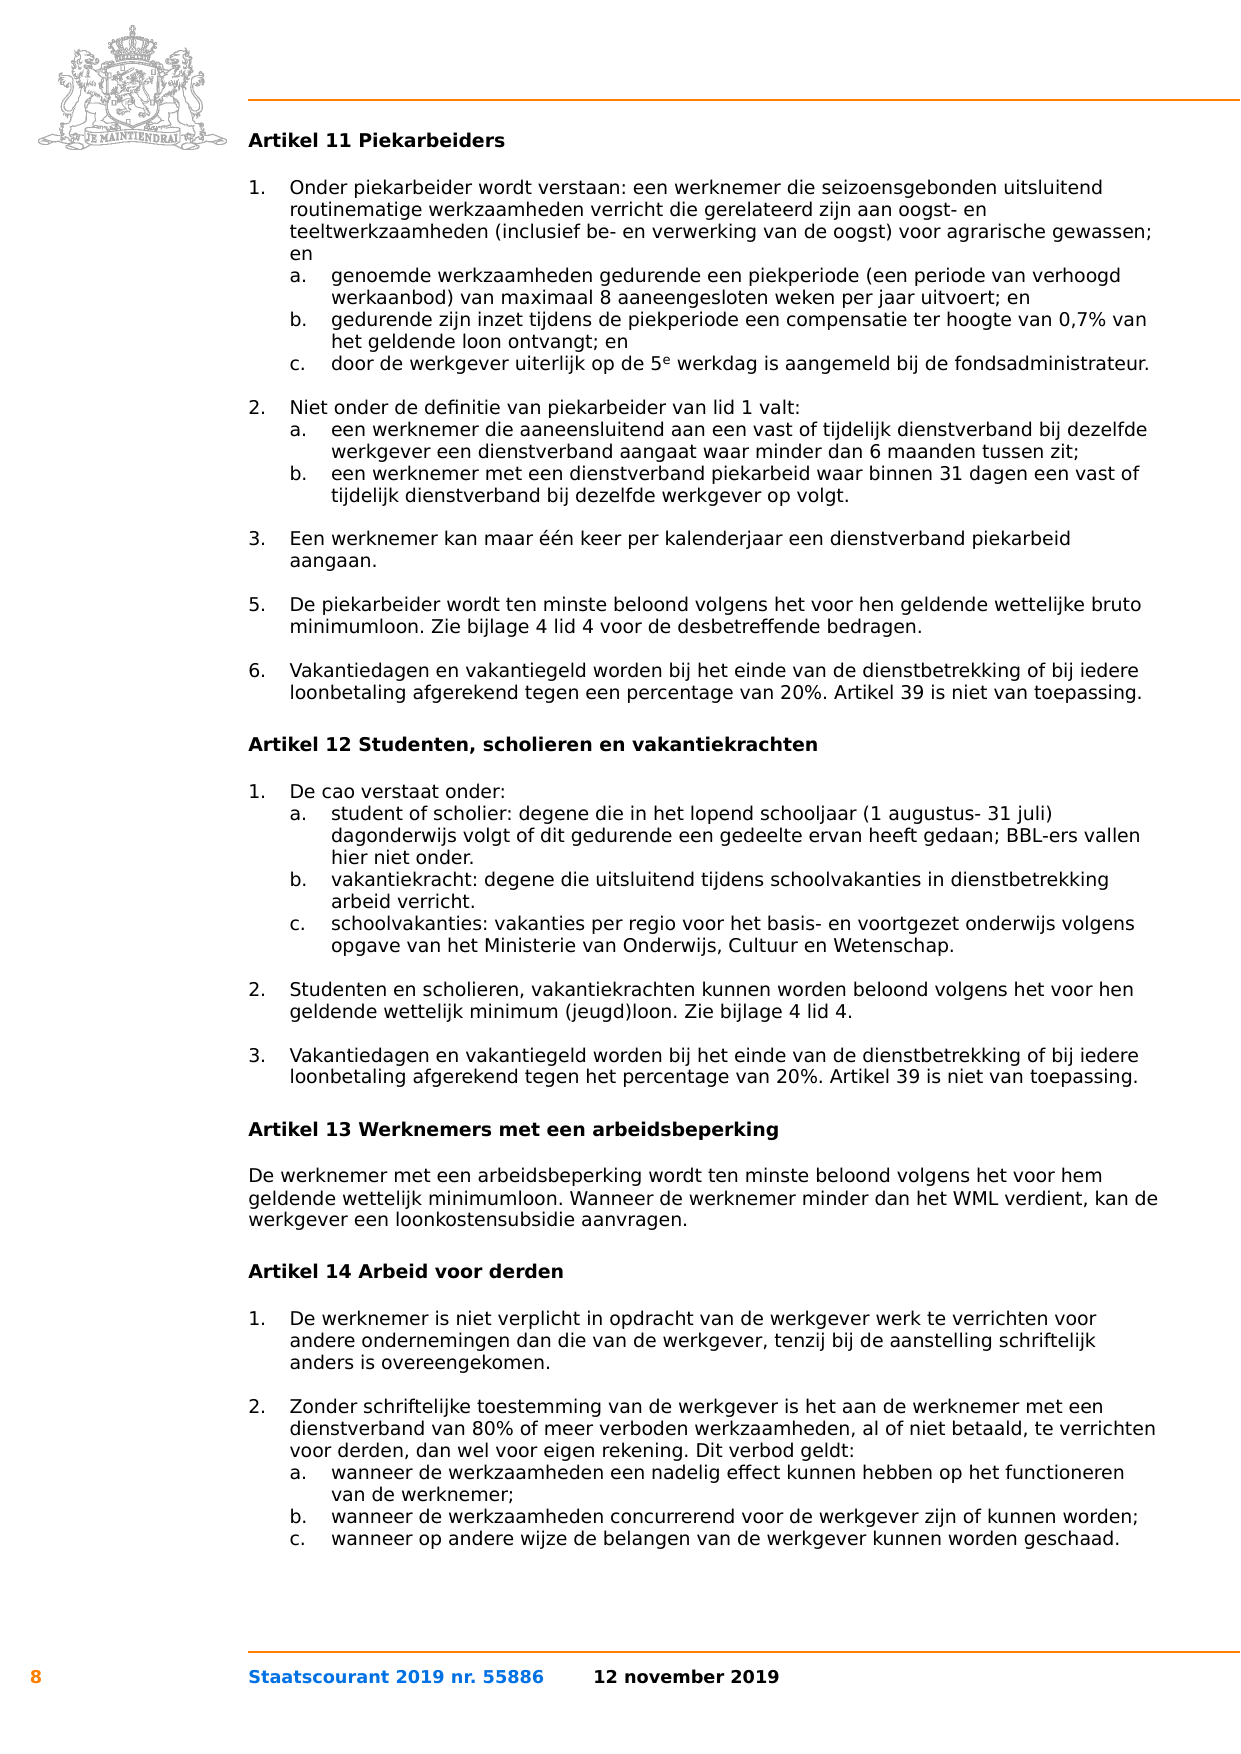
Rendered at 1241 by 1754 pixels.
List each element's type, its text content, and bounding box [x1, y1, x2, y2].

text 2. Studenten en scholieren, vakantiekrachten kunnen worden beloond volgens het voor hen geldende wettelijk minimum (jeugd)loon. Zie bijlage 4 lid 4. [248, 979, 1163, 1023]
text 5. De piekarbeider wordt ten minste beloond volgens het voor hen geldende wettelijke bruto minimumloon. Zie bijlage 4 lid 4 voor de desbetreffende bedragen. [248, 594, 1163, 638]
text b. een werknemer met een dienstverband piekarbeid waar binnen 31 dagen een vast of tijdelijk dienstverband bij dezelfde werkgever op volgt. [289, 462, 1163, 506]
text a. student of scholier: degene die in het lopend schooljaar (1 augustus- 31 juli) dagonderwijs volgt of dit gedurende een gedeelte ervan heeft gedaan; BBL-ers vallen hier niet onder. [289, 803, 1163, 869]
text 3. Een werknemer kan maar één keer per kalenderjaar een dienstverband piekarbeid aangaan. [248, 528, 1163, 572]
text c. schoolvakanties: vakanties per regio voor het basis- en voortgezet onderwijs volgens opgave van het Ministerie van Onderwijs, Cultuur en Wetenschap. [289, 913, 1163, 957]
text 2. Niet onder de definitie van piekarbeider van lid 1 valt: [248, 397, 1163, 418]
text 1. De cao verstaat onder: [248, 781, 1163, 803]
text 1. De werknemer is niet verplicht in opdracht van de werkgever werk te verrichten voor andere ondernemingen dan die van de werkgever, tenzij bij de aanstelling schriftelijk anders is overeengekomen. [248, 1308, 1163, 1374]
text a. wanneer de werkzaamheden een nadelig effect kunnen hebben op het functioneren van de werknemer; [289, 1462, 1163, 1506]
text 2. Zonder schriftelijke toestemming van de werkgever is het aan de werknemer met een dienstverband van 80% of meer verboden werkzaamheden, al of niet betaald, te verrichten voor derden, dan wel voor eigen rekening. Dit verbod geldt: [248, 1396, 1163, 1462]
subtitle Artikel 14 Arbeid voor derden [248, 1261, 1163, 1283]
text 1. Onder piekarbeider wordt verstaan: een werknemer die seizoensgebonden uitsluitend routinematige werkzaamheden verricht die gerelateerd zijn aan oogst- en teeltwerkzaamheden (inclusief be- en verwerking van de oogst) voor agrarische gewassen; en [248, 177, 1163, 265]
text c. wanneer op andere wijze de belangen van de werkgever kunnen worden geschaad. [289, 1528, 1163, 1550]
text b. vakantiekracht: degene die uitsluitend tijdens schoolvakanties in dienstbetrekking arbeid verricht. [289, 869, 1163, 913]
subtitle Artikel 11 Piekarbeiders [248, 130, 1163, 152]
text b. wanneer de werkzaamheden concurrerend voor de werkgever zijn of kunnen worden; [289, 1506, 1163, 1528]
subtitle Artikel 12 Studenten, scholieren en vakantiekrachten [248, 734, 1163, 756]
text De werknemer met een arbeidsbeperking wordt ten minste beloond volgens het voor hem geldende wettelijk minimumloon. Wanneer de werknemer minder dan het WML verdient, kan de werkgever een loonkostensubsidie aanvragen. [248, 1165, 1163, 1231]
text a. een werknemer die aaneensluitend aan een vast of tijdelijk dienstverband bij dezelfde werkgever een dienstverband aangaat waar minder dan 6 maanden tussen zit; [289, 418, 1163, 462]
text c. door de werkgever uiterlijk op de 5e werkdag is aangemeld bij de fondsadministrateur. [289, 353, 1163, 375]
subtitle Artikel 13 Werknemers met een arbeidsbeperking [248, 1118, 1163, 1140]
text b. gedurende zijn inzet tijdens de piekperiode een compensatie ter hoogte van 0,7% van het geldende loon ontvangt; en [289, 309, 1163, 353]
text 6. Vakantiedagen en vakantiegeld worden bij het einde van de dienstbetrekking of bij iedere loonbetaling afgerekend tegen een percentage van 20%. Artikel 39 is niet van toepassing. [248, 660, 1163, 704]
text a. genoemde werkzaamheden gedurende een piekperiode (een periode van verhoogd werkaanbod) van maximaal 8 aaneengesloten weken per jaar uitvoert; en [289, 265, 1163, 309]
text 3. Vakantiedagen en vakantiegeld worden bij het einde van de dienstbetrekking of bij iedere loonbetaling afgerekend tegen het percentage van 20%. Artikel 39 is niet van toepassing. [248, 1044, 1163, 1088]
picture [38, 25, 227, 150]
